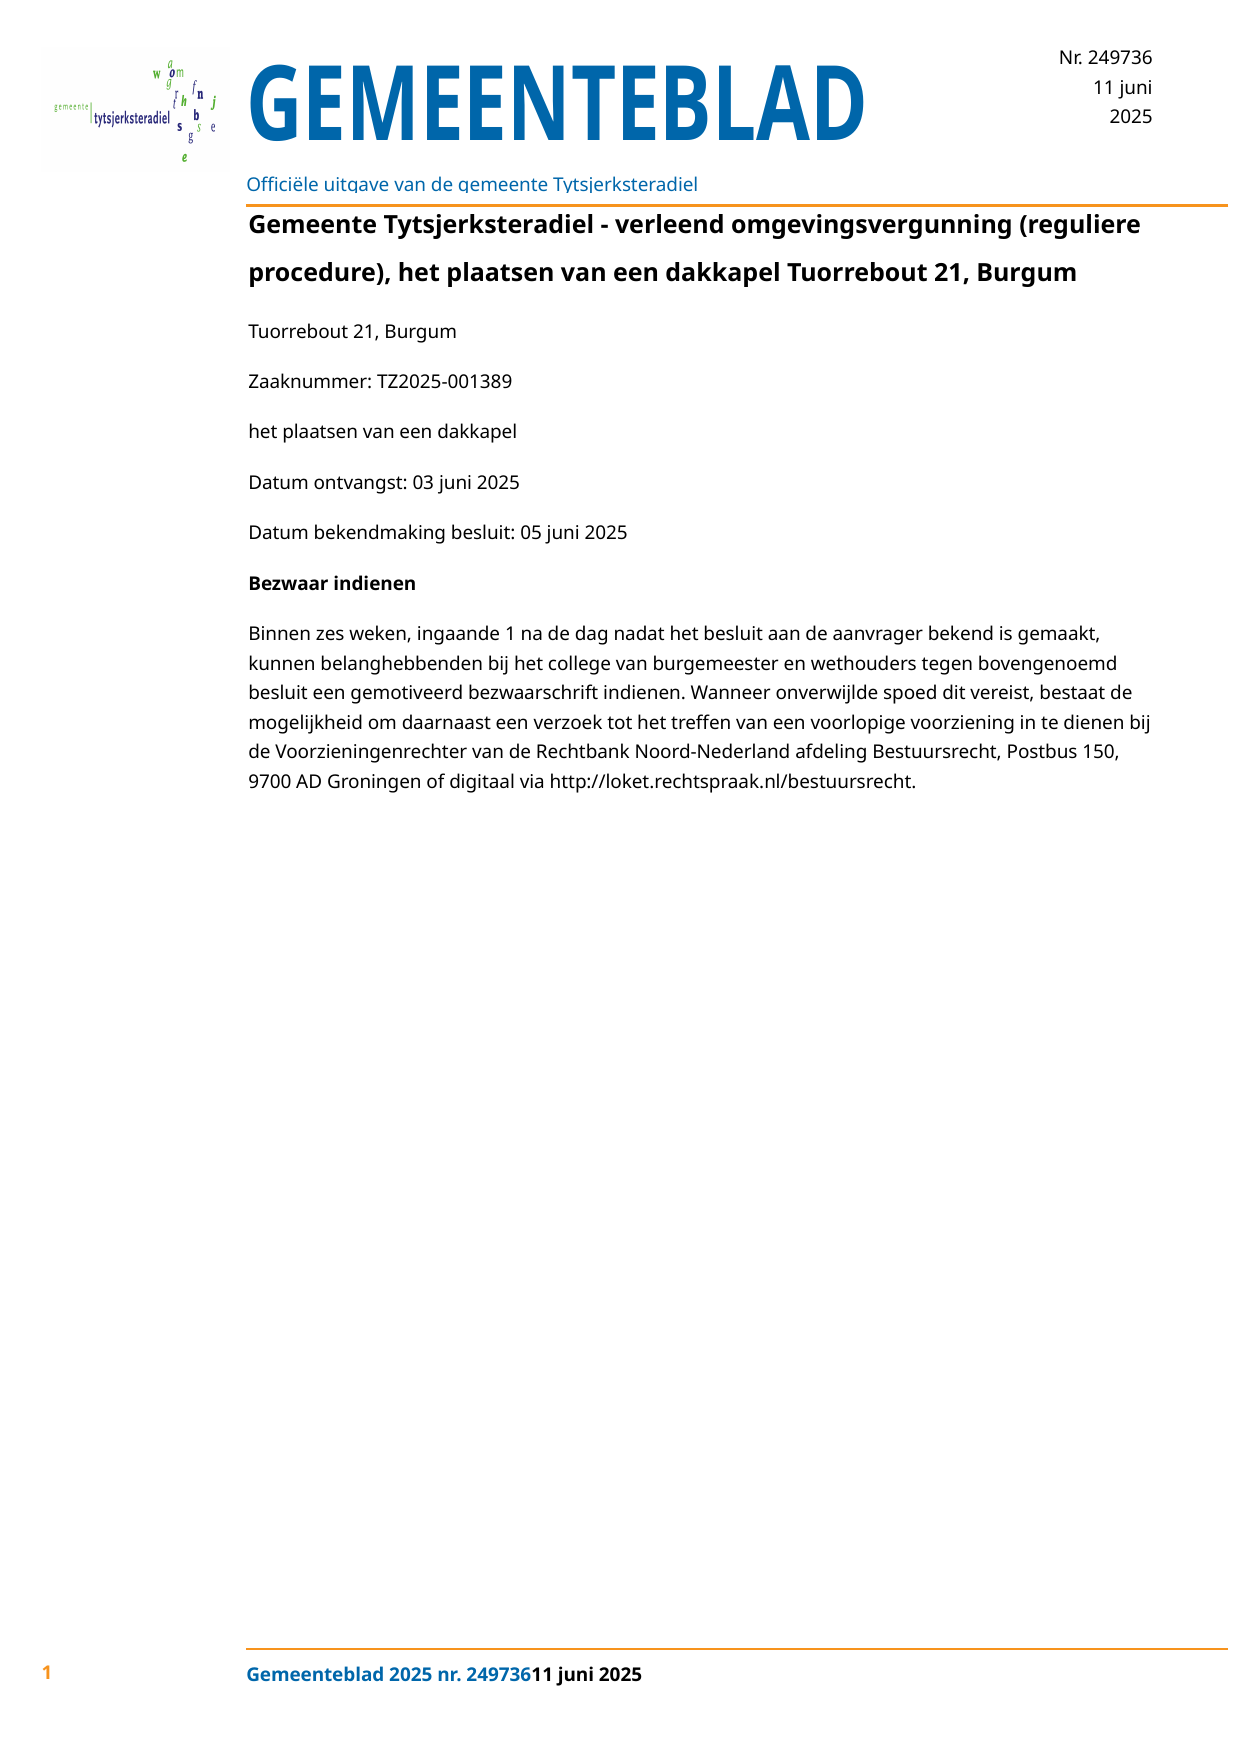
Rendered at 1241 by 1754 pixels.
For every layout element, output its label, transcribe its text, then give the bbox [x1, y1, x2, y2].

text het plaatsen van een dakkapel [248, 419, 1152, 444]
text Datum ontvangst: 03 juni 2025 [248, 469, 1152, 495]
text Tuorrebout 21, Burgum [248, 318, 1152, 344]
picture [41, 47, 231, 172]
text Zaaknummer: TZ2025-001389 [248, 368, 1152, 394]
text Gemeente Tytsjerksteradiel - verleend omgevingsvergunning (reguliere procedure), het plaatsen van een dakkapel Tuorrebout 21, Burgum [248, 207, 1152, 288]
text Bezwaar indienen [248, 570, 1152, 596]
text Datum bekendmaking besluit: 05 juni 2025 [248, 519, 1152, 545]
text Binnen zes weken, ingaande 1 na de dag nadat het besluit aan de aanvrager bekend is gemaakt, kunnen belanghebbenden bij het college van burgemeester en wethouders tegen bovengenoemd besluit een gemotiveerd bezwaarschrift indienen. Wanneer onverwijlde spoed dit vereist, bestaat de mogelijkheid om daarnaast een verzoek tot het treffen van een voorlopige voorziening in te dienen bij de Voorzieningenrechter van de Rechtbank Noord-Nederland afdeling Bestuursrecht, Postbus 150, 9700 AD Groningen of digitaal via http://loket.rechtspraak.nl/bestuursrecht. [248, 620, 1152, 794]
